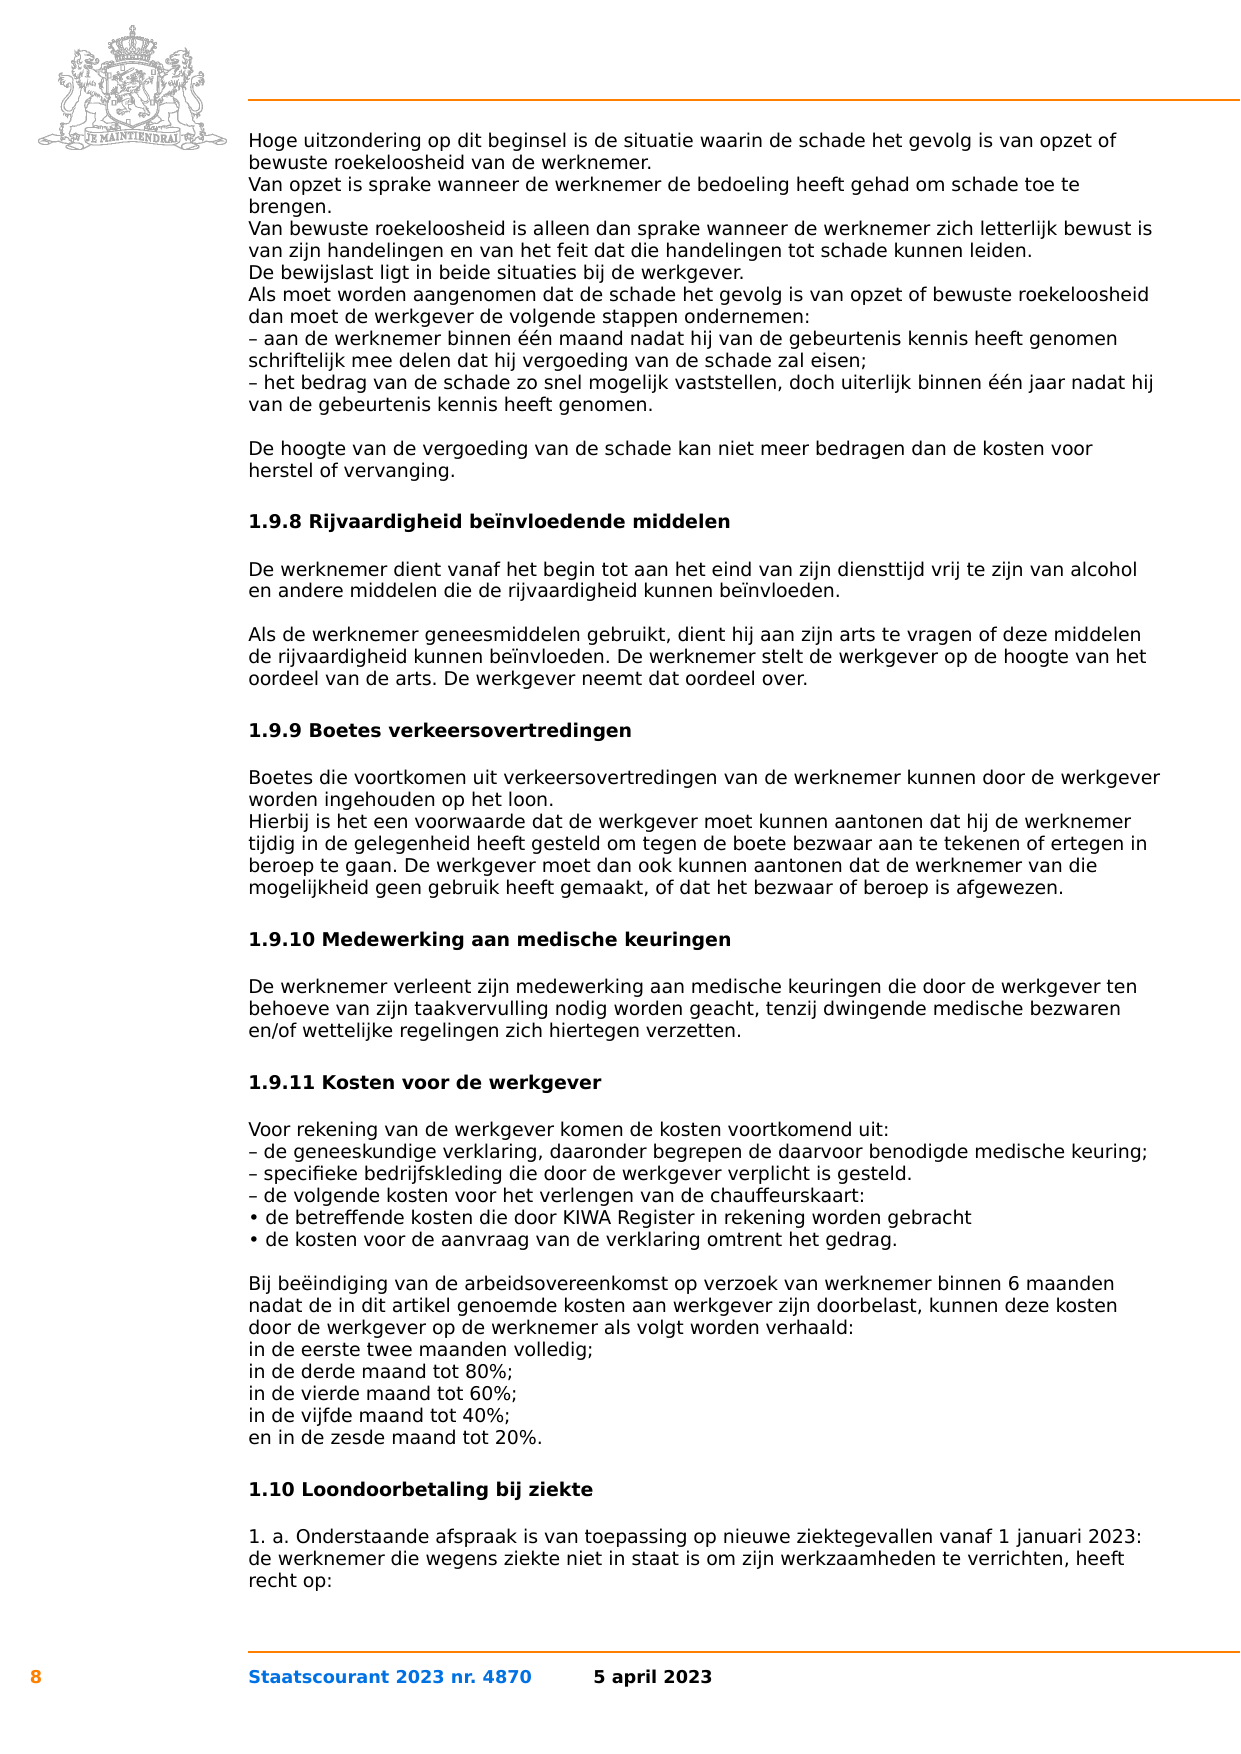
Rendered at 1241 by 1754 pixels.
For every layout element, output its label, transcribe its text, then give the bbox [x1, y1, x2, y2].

text Als moet worden aangenomen dat de schade het gevolg is van opzet of bewuste roekeloosheid dan moet de werkgever de volgende stappen ondernemen: [248, 284, 1163, 328]
text – de geneeskundige verklaring, daaronder begrepen de daarvoor benodigde medische keuring; [248, 1141, 1163, 1163]
text De hoogte van de vergoeding van de schade kan niet meer bedragen dan de kosten voor herstel of vervanging. [248, 437, 1163, 481]
text Van opzet is sprake wanneer de werknemer de bedoeling heeft gehad om schade toe te brengen. [248, 174, 1163, 218]
text in de vierde maand tot 60%; [248, 1383, 1163, 1404]
text 1. a. Onderstaande afspraak is van toepassing op nieuwe ziektegevallen vanaf 1 januari 2023: de werknemer die wegens ziekte niet in staat is om zijn werkzaamheden te verrichten, heeft recht op: [248, 1526, 1163, 1591]
subtitle 1.10 Loondoorbetaling bij ziekte [248, 1478, 1163, 1501]
text Als de werknemer geneesmiddelen gebruikt, dient hij aan zijn arts te vragen of deze middelen de rijvaardigheid kunnen beïnvloeden. De werknemer stelt de werkgever op de hoogte van het oordeel van de arts. De werkgever neemt dat oordeel over. [248, 624, 1163, 690]
text • de betreffende kosten die door KIWA Register in rekening worden gebracht [248, 1207, 1163, 1229]
text – het bedrag van de schade zo snel mogelijk vaststellen, doch uiterlijk binnen één jaar nadat hij van de gebeurtenis kennis heeft genomen. [248, 372, 1163, 416]
text en in de zesde maand tot 20%. [248, 1427, 1163, 1448]
subtitle 1.9.10 Medewerking aan medische keuringen [248, 929, 1163, 951]
text in de derde maand tot 80%; [248, 1361, 1163, 1383]
text De werknemer dient vanaf het begin tot aan het eind van zijn diensttijd vrij te zijn van alcohol en andere middelen die de rijvaardigheid kunnen beïnvloeden. [248, 558, 1163, 602]
text De bewijslast ligt in beide situaties bij de werkgever. [248, 262, 1163, 284]
text Hierbij is het een voorwaarde dat de werkgever moet kunnen aantonen dat hij de werknemer tijdig in de gelegenheid heeft gesteld om tegen de boete bezwaar aan te tekenen of ertegen in beroep te gaan. De werkgever moet dan ook kunnen aantonen dat de werknemer van die mogelijkheid geen gebruik heeft gemaakt, of dat het bezwaar of beroep is afgewezen. [248, 811, 1163, 899]
text • de kosten voor de aanvraag van de verklaring omtrent het gedrag. [248, 1229, 1163, 1251]
text – de volgende kosten voor het verlengen van de chauffeurskaart: [248, 1185, 1163, 1207]
subtitle 1.9.11 Kosten voor de werkgever [248, 1072, 1163, 1094]
subtitle 1.9.8 Rijvaardigheid beïnvloedende middelen [248, 511, 1163, 533]
text Hoge uitzondering op dit beginsel is de situatie waarin de schade het gevolg is van opzet of bewuste roekeloosheid van de werknemer. [248, 130, 1163, 174]
subtitle 1.9.9 Boetes verkeersovertredingen [248, 720, 1163, 742]
text in de vijfde maand tot 40%; [248, 1404, 1163, 1427]
text Van bewuste roekeloosheid is alleen dan sprake wanneer de werknemer zich letterlijk bewust is van zijn handelingen en van het feit dat die handelingen tot schade kunnen leiden. [248, 218, 1163, 262]
text Boetes die voortkomen uit verkeersovertredingen van de werknemer kunnen door de werkgever worden ingehouden op het loon. [248, 767, 1163, 811]
text in de eerste twee maanden volledig; [248, 1339, 1163, 1361]
picture [38, 25, 227, 150]
text Voor rekening van de werkgever komen de kosten voortkomend uit: [248, 1119, 1163, 1141]
text – specifieke bedrijfskleding die door de werkgever verplicht is gesteld. [248, 1163, 1163, 1185]
text De werknemer verleent zijn medewerking aan medische keuringen die door de werkgever ten behoeve van zijn taakvervulling nodig worden geacht, tenzij dwingende medische bezwaren en/of wettelijke regelingen zich hiertegen verzetten. [248, 976, 1163, 1042]
text – aan de werknemer binnen één maand nadat hij van de gebeurtenis kennis heeft genomen schriftelijk mee delen dat hij vergoeding van de schade zal eisen; [248, 328, 1163, 372]
text Bij beëindiging van de arbeidsovereenkomst op verzoek van werknemer binnen 6 maanden nadat de in dit artikel genoemde kosten aan werkgever zijn doorbelast, kunnen deze kosten door de werkgever op de werknemer als volgt worden verhaald: [248, 1273, 1163, 1339]
